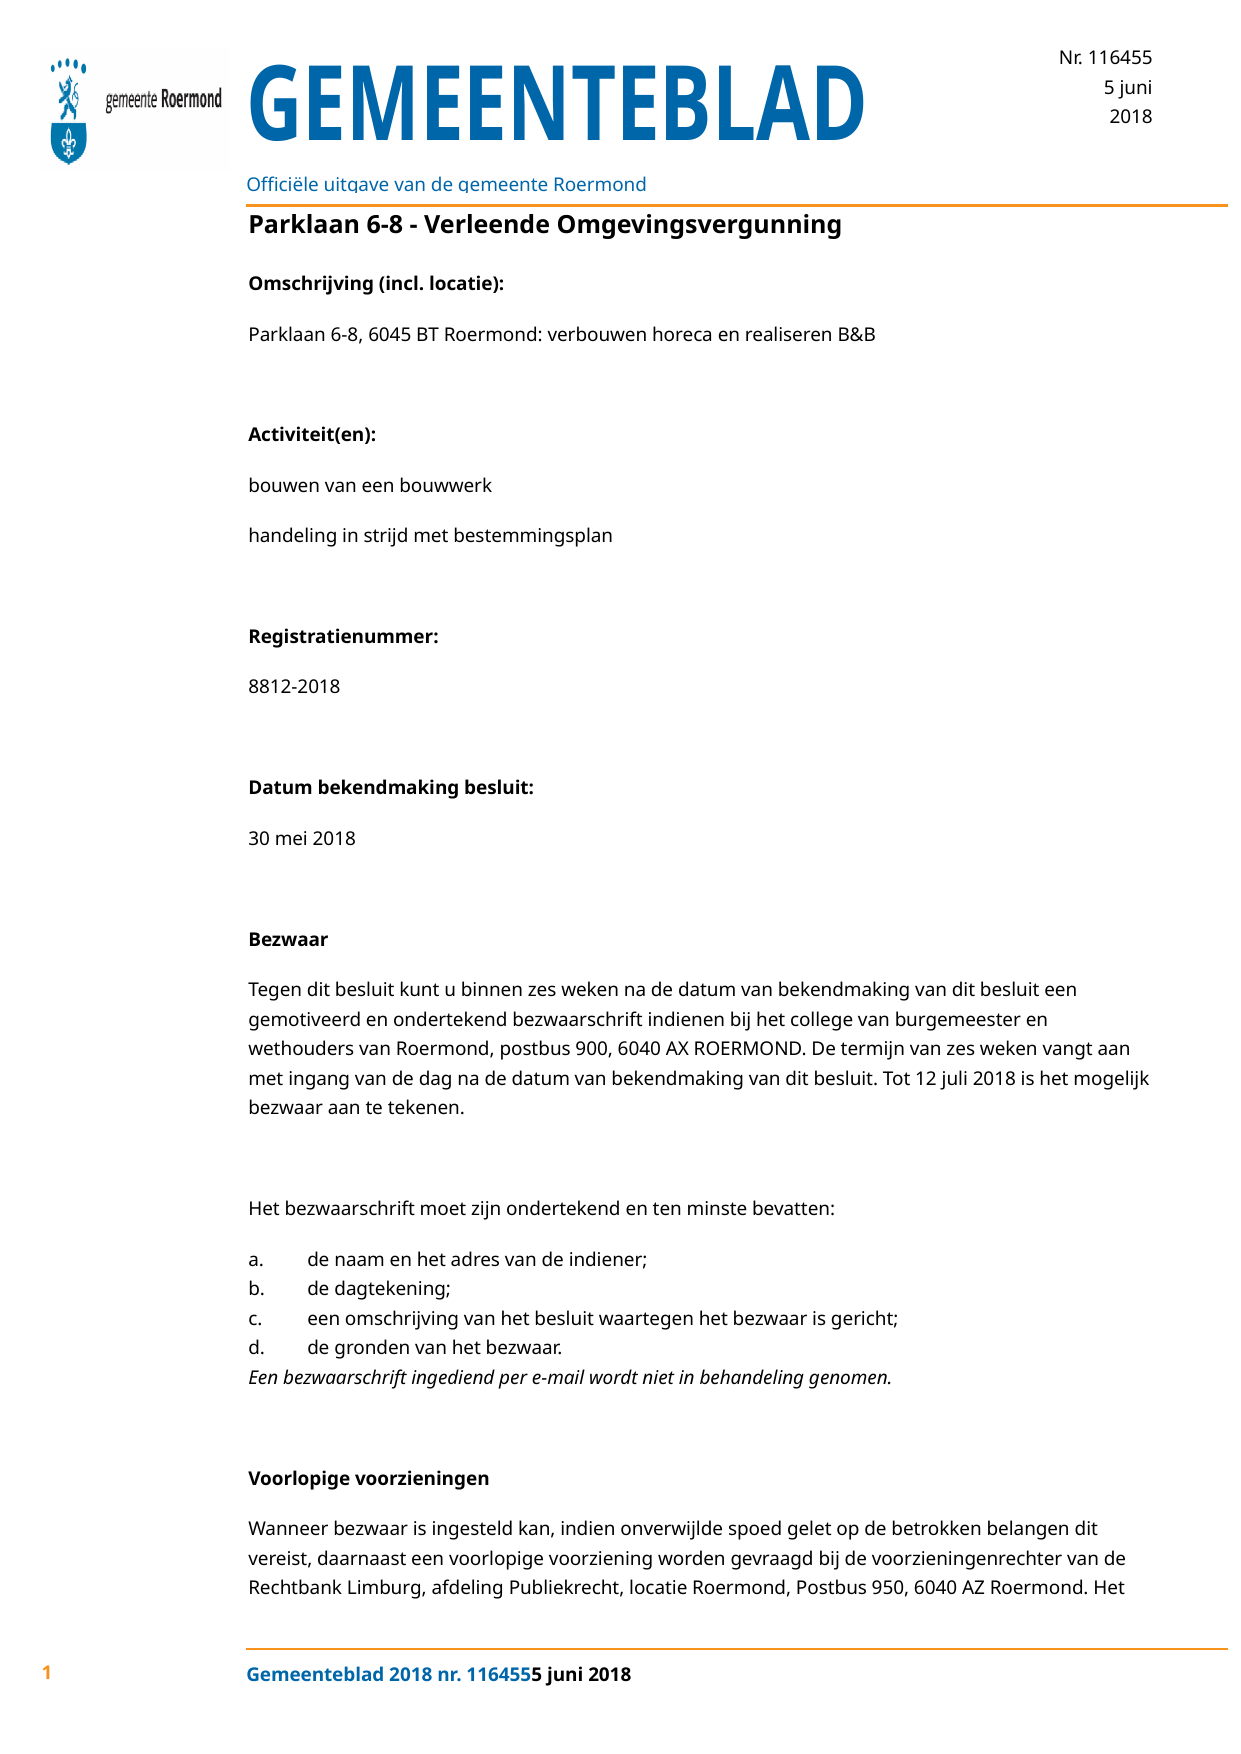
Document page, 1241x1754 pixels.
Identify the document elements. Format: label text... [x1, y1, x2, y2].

text Datum bekendmaking besluit: [248, 774, 1152, 800]
text Tegen dit besluit kunt u binnen zes weken na de datum van bekendmaking van dit besluit een gemotiveerd en ondertekend bezwaarschrift indienen bij het college van burgemeester en wethouders van Roermond, postbus 900, 6040 AX ROERMOND. De termijn van zes weken vangt aan met ingang van de dag na de datum van bekendmaking van dit besluit. Tot 12 juli 2018 is het mogelijk bezwaar aan te tekenen. [248, 976, 1152, 1120]
text handeling in strijd met bestemmingsplan [248, 522, 1152, 548]
text Het bezwaarschrift moet zijn ondertekend en ten minste bevatten: [248, 1195, 1152, 1221]
list de gronden van het bezwaar. [248, 1334, 1152, 1360]
text Wanneer bezwaar is ingesteld kan, indien onverwijlde spoed gelet op de betrokken belangen dit vereist, daarnaast een voorlopige voorziening worden gevraagd bij de voorzieningenrechter van de Rechtbank Limburg, afdeling Publiekrecht, locatie Roermond, Postbus 950, 6040 AZ Roermond. Het [248, 1515, 1152, 1600]
text Bezwaar [248, 926, 1152, 951]
text Parklaan 6-8, 6045 BT Roermond: verbouwen horeca en realiseren B&B [248, 321, 1152, 346]
text Activiteit(en): [248, 422, 1152, 447]
list een omschrijving van het besluit waartegen het bezwaar is gericht; [248, 1305, 1152, 1331]
picture [41, 47, 231, 172]
text Omschrijving (incl. locatie): [248, 270, 1152, 296]
text 30 mei 2018 [248, 825, 1152, 851]
text Parklaan 6-8 - Verleende Omgevingsvergunning [248, 207, 1152, 241]
text Een bezwaarschrift ingediend per e-mail wordt niet in behandeling genomen. [248, 1364, 1152, 1390]
text Registratienummer: [248, 623, 1152, 649]
text Voorlopige voorzieningen [248, 1465, 1152, 1491]
text bouwen van een bouwwerk [248, 472, 1152, 498]
text 8812-2018 [248, 674, 1152, 699]
list de dagtekening; [248, 1275, 1152, 1301]
list de naam en het adres van de indiener; [248, 1246, 1152, 1271]
